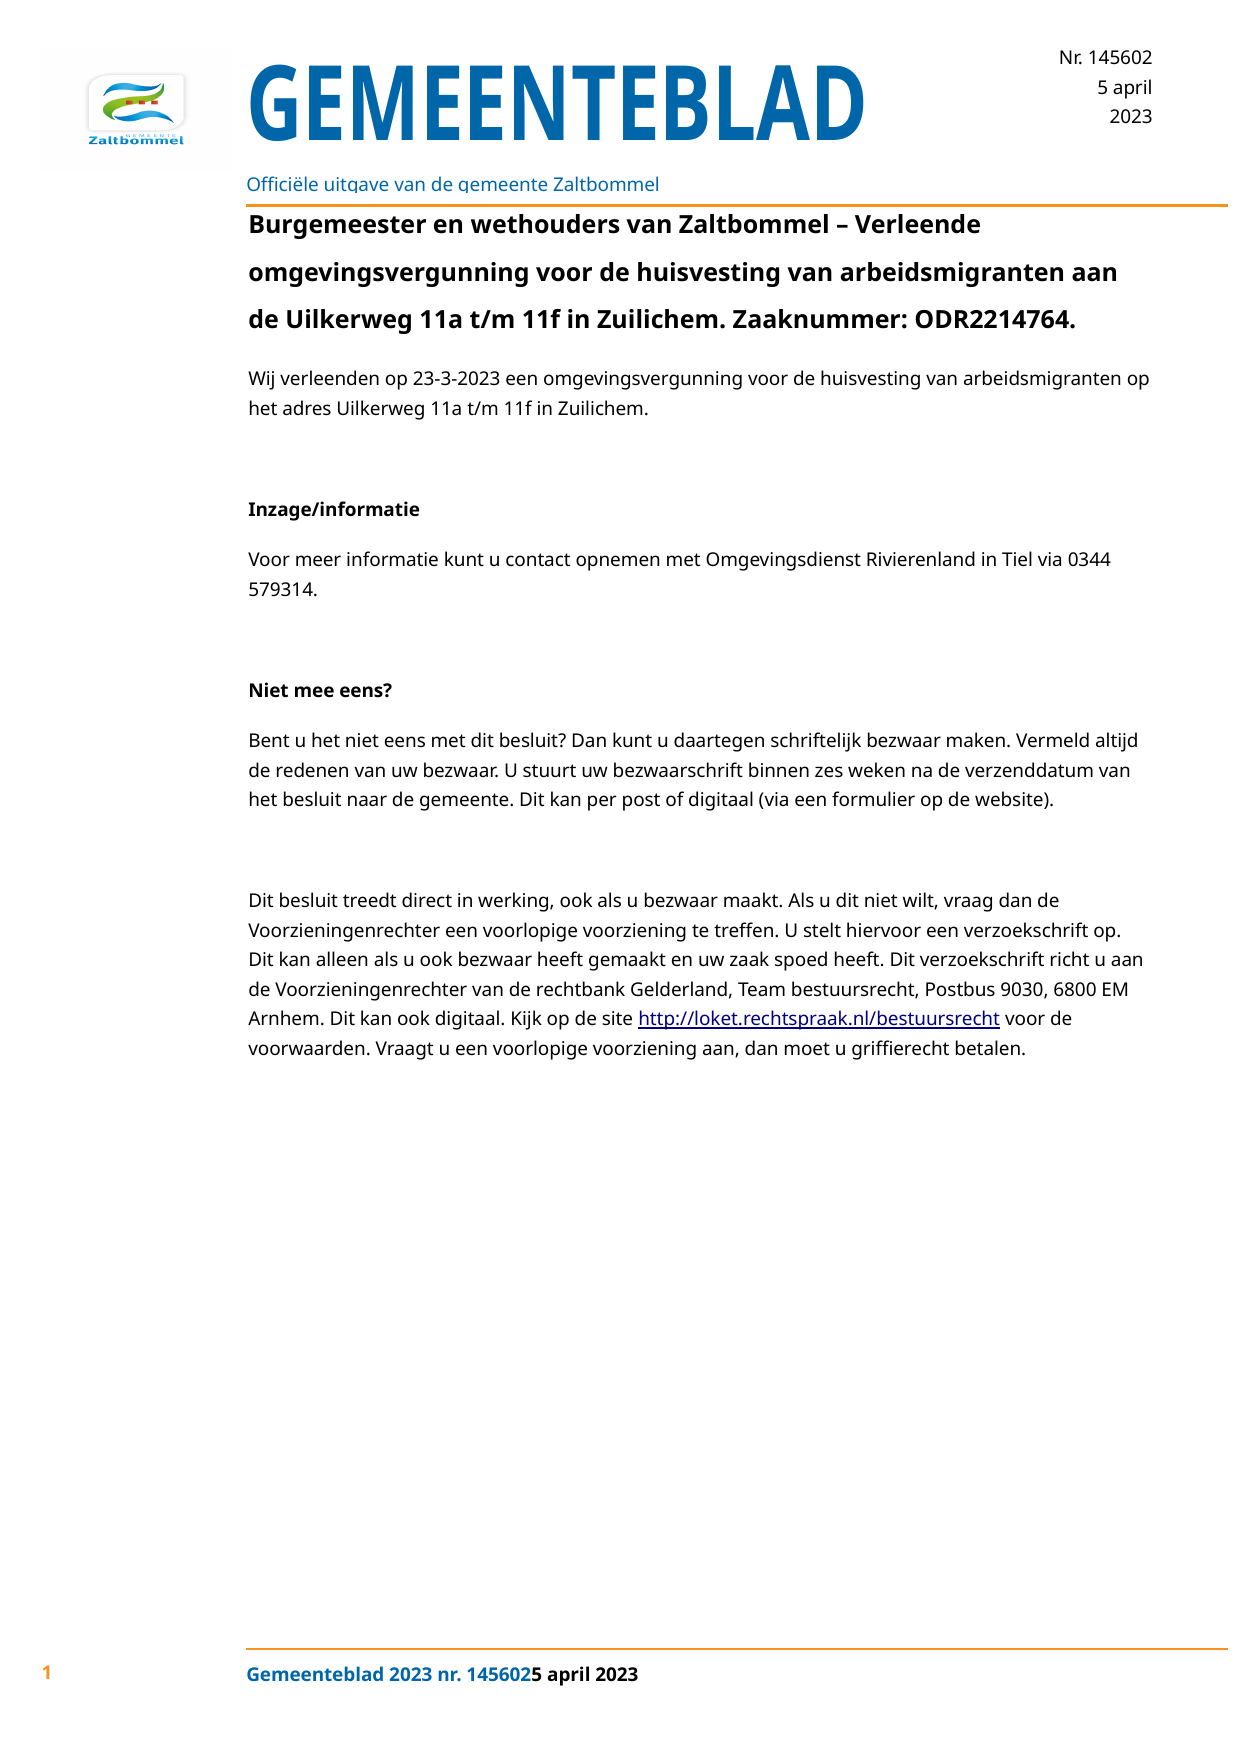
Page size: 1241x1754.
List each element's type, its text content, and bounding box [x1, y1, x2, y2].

text Voor meer informatie kunt u contact opnemen met Omgevingsdienst Rivierenland in Tiel via 0344 579314. [248, 546, 1152, 602]
text Wij verleenden op 23-3-2023 een omgevingsvergunning voor de huisvesting van arbeidsmigranten op het adres Uilkerweg 11a t/m 11f in Zuilichem. [248, 366, 1152, 421]
picture [41, 47, 231, 172]
text Burgemeester en wethouders van Zaltbommel – Verleende omgevingsvergunning voor de huisvesting van arbeidsmigranten aan de Uilkerweg 11a t/m 11f in Zuilichem. Zaaknummer: ODR2214764. [248, 207, 1152, 336]
text Niet mee eens? [248, 677, 1152, 702]
text Dit besluit treedt direct in werking, ook als u bezwaar maakt. Als u dit niet wilt, vraag dan de Voorzieningenrechter een voorlopige voorziening te treffen. U stelt hiervoor een verzoekschrift op. Dit kan alleen als u ook bezwaar heeft gemaakt en uw zaak spoed heeft. Dit verzoekschrift richt u aan de Voorzieningenrechter van de rechtbank Gelderland, Team bestuursrecht, Postbus 9030, 6800 EM Arnhem. Dit kan ook digitaal. Kijk op de site http://loket.rechtspraak.nl/bestuursrecht voor de voorwaarden. Vraagt u een voorlopige voorziening aan, dan moet u griffierecht betalen. [248, 887, 1152, 1061]
text Bent u het niet eens met dit besluit? Dan kunt u daartegen schriftelijk bezwaar maken. Vermeld altijd de redenen van uw bezwaar. U stuurt uw bezwaarschrift binnen zes weken na de verzenddatum van het besluit naar de gemeente. Dit kan per post of digitaal (via een formulier op de website). [248, 727, 1152, 812]
text Inzage/informatie [248, 496, 1152, 522]
